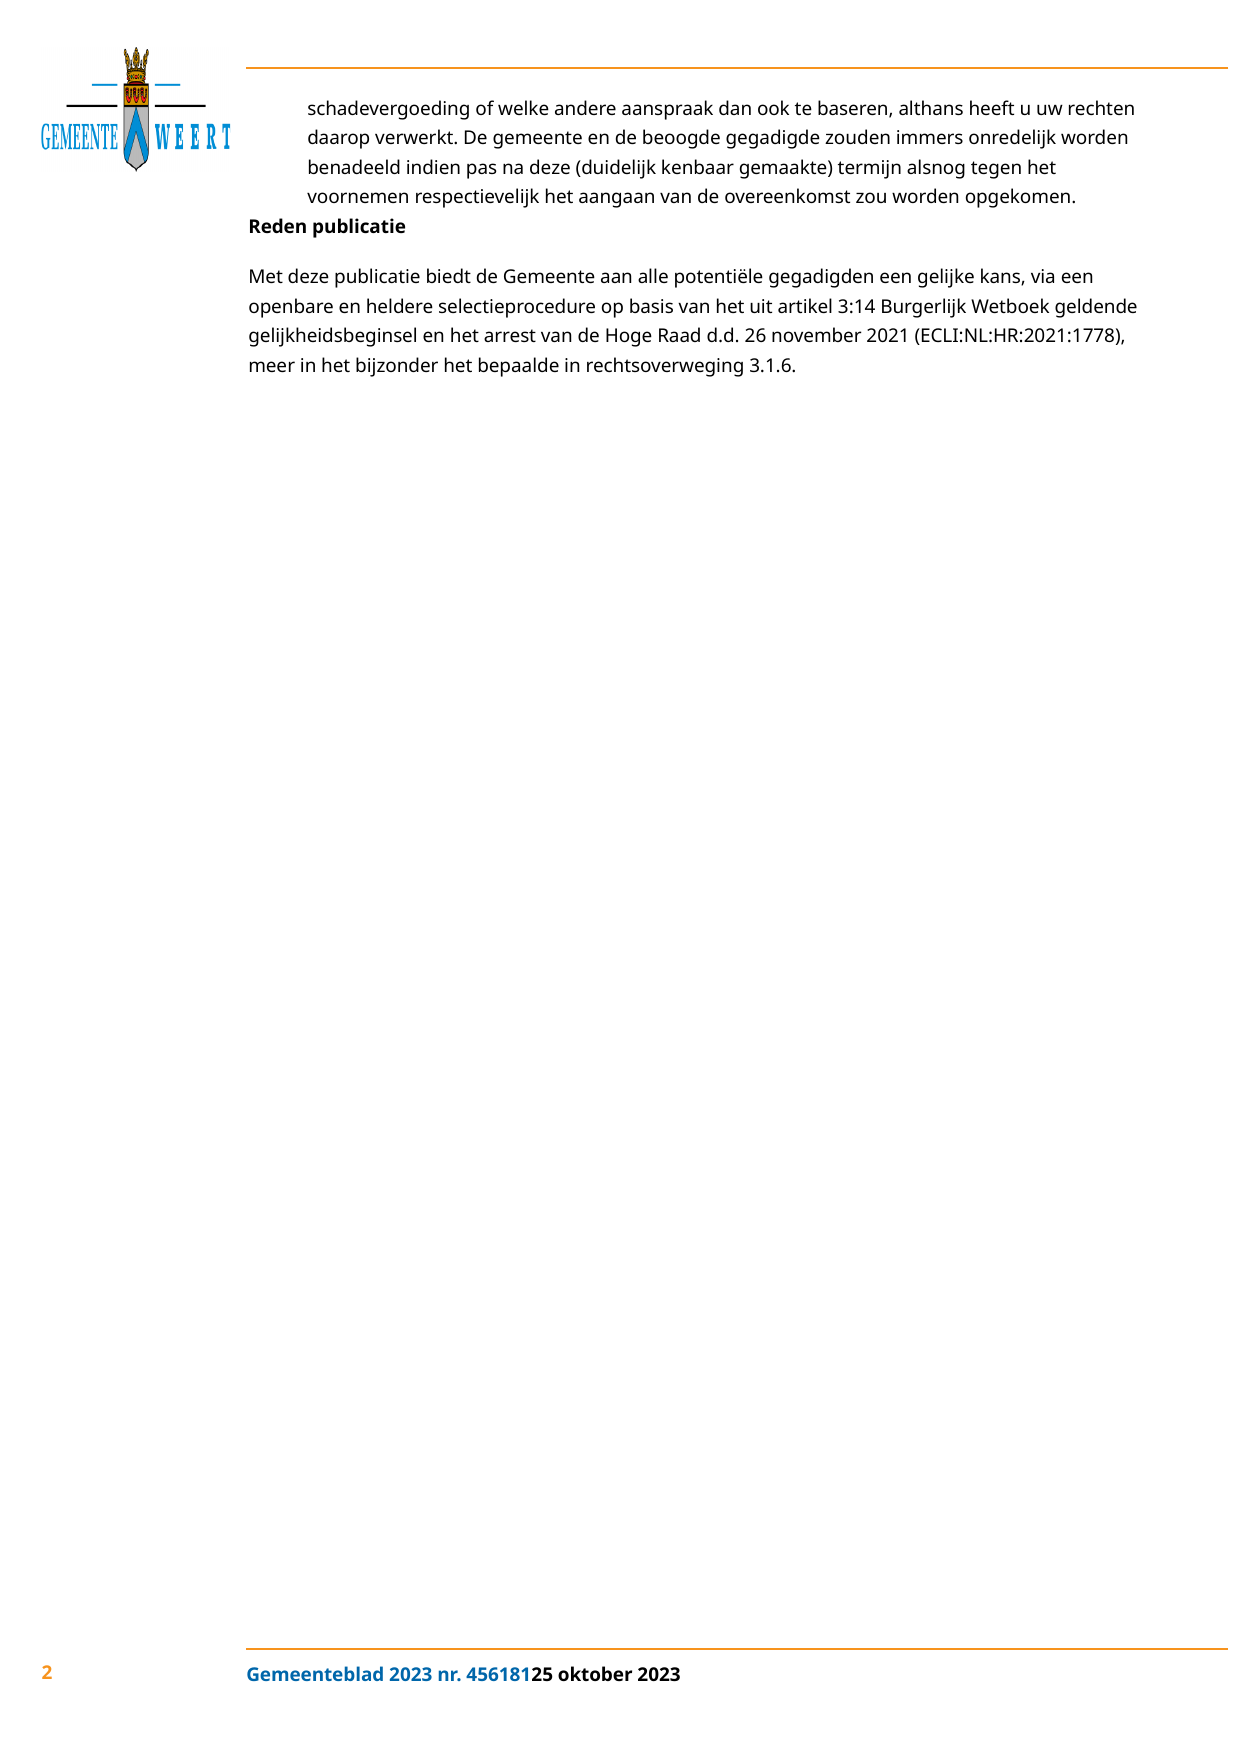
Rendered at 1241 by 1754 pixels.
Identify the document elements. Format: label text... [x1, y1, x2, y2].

text Met deze publicatie biedt de Gemeente aan alle potentiële gegadigden een gelijke kans, via een openbare en heldere selectieprocedure op basis van het uit artikel 3:14 Burgerlijk Wetboek geldende gelijkheidsbeginsel en het arrest van de Hoge Raad d.d. 26 november 2021 (ECLI:NL:HR:2021:1778), meer in het bijzonder het bepaalde in rechtsoverweging 3.1.6. [248, 263, 1152, 378]
picture [41, 47, 231, 172]
text Reden publicatie [248, 213, 1152, 239]
list schadevergoeding of welke andere aanspraak dan ook te baseren, althans heeft u uw rechten daarop verwerkt. De gemeente en de beoogde gegadigde zouden immers onredelijk worden benadeeld indien pas na deze (duidelijk kenbaar gemaakte) termijn alsnog tegen het voornemen respectievelijk het aangaan van de overeenkomst zou worden opgekomen. [248, 95, 1152, 209]
